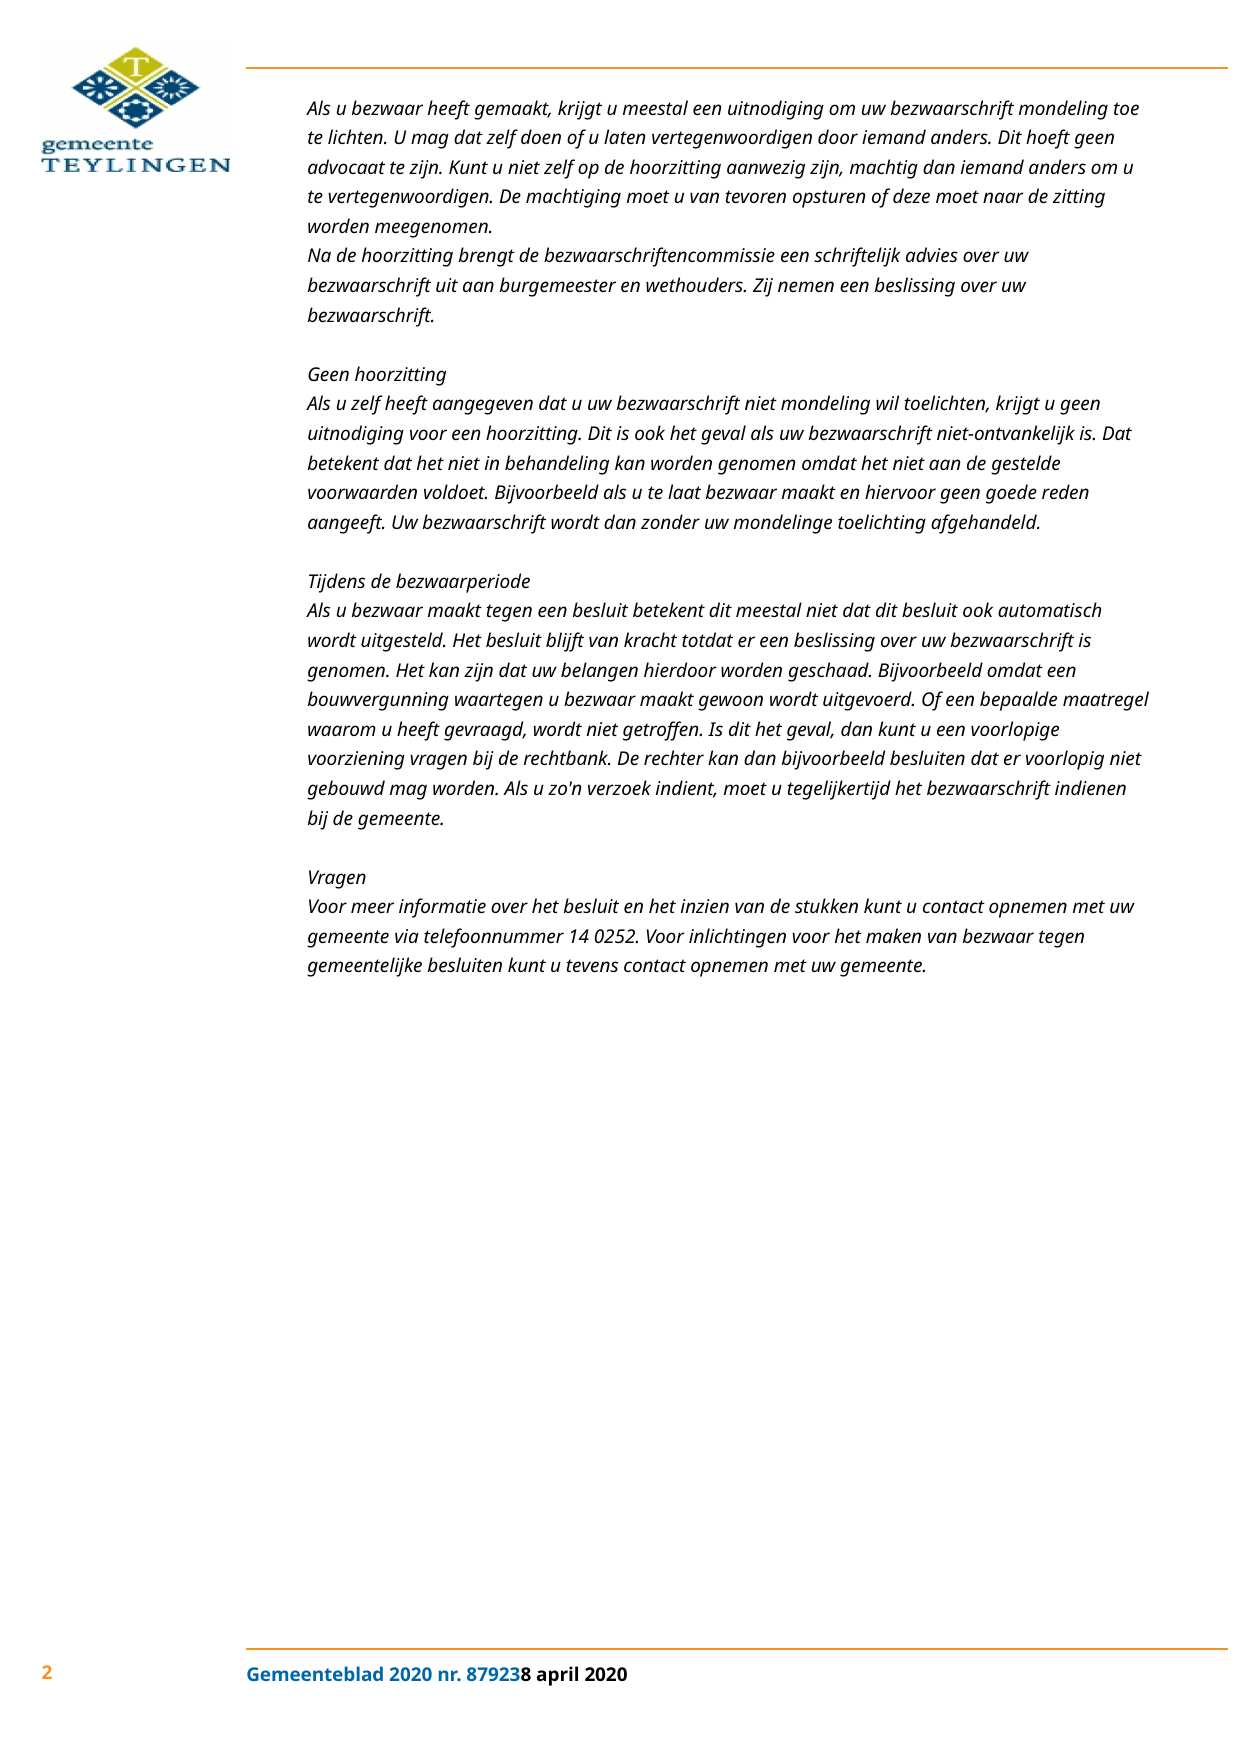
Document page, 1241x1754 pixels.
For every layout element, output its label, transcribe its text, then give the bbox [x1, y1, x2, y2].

list Tijdens de bezwaarperiode [248, 568, 1152, 594]
list Voor meer informatie over het besluit en het inzien van de stukken kunt u contact opnemen met uw gemeente via telefoonnummer 14 0252. Voor inlichtingen voor het maken van bezwaar tegen gemeentelijke besluiten kunt u tevens contact opnemen met uw gemeente. [248, 893, 1152, 978]
list Als u bezwaar heeft gemaakt, krijgt u meestal een uitnodiging om uw bezwaarschrift mondeling toe te lichten. U mag dat zelf doen of u laten vertegenwoordigen door iemand anders. Dit hoeft geen advocaat te zijn. Kunt u niet zelf op de hoorzitting aanwezig zijn, machtig dan iemand anders om u te vertegenwoordigen. De machtiging moet u van tevoren opsturen of deze moet naar de zitting worden meegenomen. [248, 95, 1152, 239]
picture [41, 47, 231, 172]
list Na de hoorzitting brengt de bezwaarschriftencommissie een schriftelijk advies over uw bezwaarschrift uit aan burgemeester en wethouders. Zij nemen een beslissing over uw bezwaarschrift. [248, 243, 1152, 328]
list Vragen [248, 864, 1152, 890]
list Als u zelf heeft aangegeven dat u uw bezwaarschrift niet mondeling wil toelichten, krijgt u geen uitnodiging voor een hoorzitting. Dit is ook het geval als uw bezwaarschrift niet-ontvankelijk is. Dat betekent dat het niet in behandeling kan worden genomen omdat het niet aan de gestelde voorwaarden voldoet. Bijvoorbeeld als u te laat bezwaar maakt en hiervoor geen goede reden aangeeft. Uw bezwaarschrift wordt dan zonder uw mondelinge toelichting afgehandeld. [248, 391, 1152, 535]
list Geen hoorzitting [248, 361, 1152, 387]
list Als u bezwaar maakt tegen een besluit betekent dit meestal niet dat dit besluit ook automatisch wordt uitgesteld. Het besluit blijft van kracht totdat er een beslissing over uw bezwaarschrift is genomen. Het kan zijn dat uw belangen hierdoor worden geschaad. Bijvoorbeeld omdat een bouwvergunning waartegen u bezwaar maakt gewoon wordt uitgevoerd. Of een bepaalde maatregel waarom u heeft gevraagd, wordt niet getroffen. Is dit het geval, dan kunt u een voorlopige voorziening vragen bij de rechtbank. De rechter kan dan bijvoorbeeld besluiten dat er voorlopig niet gebouwd mag worden. Als u zo'n verzoek indient, moet u tegelijkertijd het bezwaarschrift indienen bij de gemeente. [248, 598, 1152, 831]
